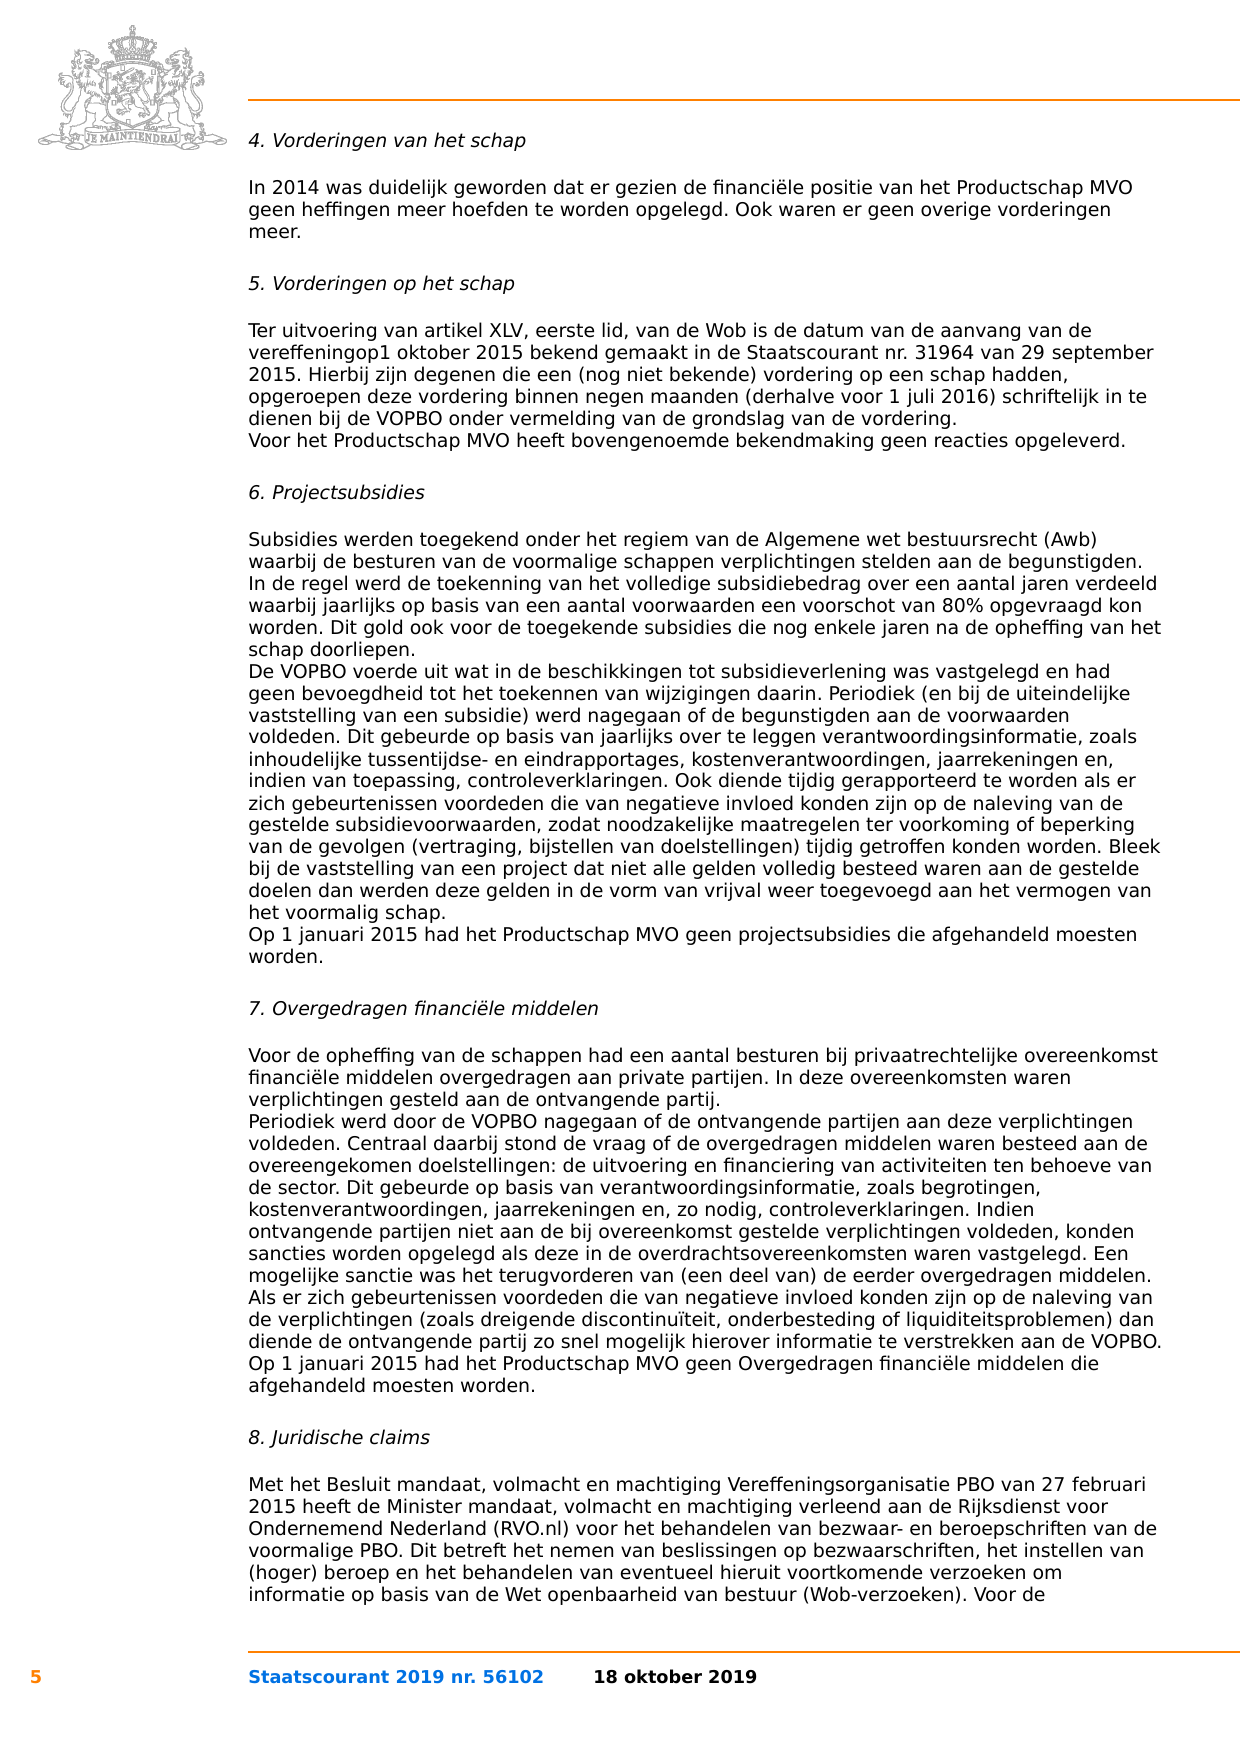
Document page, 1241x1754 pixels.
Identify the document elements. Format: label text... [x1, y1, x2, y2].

text In 2014 was duidelijk geworden dat er gezien de financiële positie van het Productschap MVO geen heffingen meer hoefden te worden opgelegd. Ook waren er geen overige vorderingen meer. [248, 177, 1163, 243]
text Op 1 januari 2015 had het Productschap MVO geen Overgedragen financiële middelen die afgehandeld moesten worden. [248, 1353, 1163, 1397]
text De VOPBO voerde uit wat in de beschikkingen tot subsidieverlening was vastgelegd en had geen bevoegdheid tot het toekennen van wijzigingen daarin. Periodiek (en bij de uiteindelijke vaststelling van een subsidie) werd nagegaan of de begunstigden aan de voorwaarden voldeden. Dit gebeurde op basis van jaarlijks over te leggen verantwoordingsinformatie, zoals inhoudelijke tussentijdse- en eindrapportages, kostenverantwoordingen, jaarrekeningen en, indien van toepassing, controleverklaringen. Ook diende tijdig gerapporteerd te worden als er zich gebeurtenissen voordeden die van negatieve invloed konden zijn op de naleving van de gestelde subsidievoorwaarden, zodat noodzakelijke maatregelen ter voorkoming of beperking van de gevolgen (vertraging, bijstellen van doelstellingen) tijdig getroffen konden worden. Bleek bij de vaststelling van een project dat niet alle gelden volledig besteed waren aan de gestelde doelen dan werden deze gelden in de vorm van vrijval weer toegevoegd aan het vermogen van het voormalig schap. [248, 661, 1163, 924]
subtitle 5. Vorderingen op het schap [248, 273, 1163, 295]
text Voor de opheffing van de schappen had een aantal besturen bij privaatrechtelijke overeenkomst financiële middelen overgedragen aan private partijen. In deze overeenkomsten waren verplichtingen gesteld aan de ontvangende partij. [248, 1045, 1163, 1111]
text Met het Besluit mandaat, volmacht en machtiging Vereffeningsorganisatie PBO van 27 februari 2015 heeft de Minister mandaat, volmacht en machtiging verleend aan de Rijksdienst voor Ondernemend Nederland (RVO.nl) voor het behandelen van bezwaar- en beroepschriften van de voormalige PBO. Dit betreft het nemen van beslissingen op bezwaarschriften, het instellen van (hoger) beroep en het behandelen van eventueel hieruit voortkomende verzoeken om informatie op basis van de Wet openbaarheid van bestuur (Wob-verzoeken). Voor de [248, 1474, 1163, 1606]
text Voor het Productschap MVO heeft bovengenoemde bekendmaking geen reacties opgeleverd. [248, 430, 1163, 452]
text Periodiek werd door de VOPBO nagegaan of de ontvangende partijen aan deze verplichtingen voldeden. Centraal daarbij stond de vraag of de overgedragen middelen waren besteed aan de overeengekomen doelstellingen: de uitvoering en financiering van activiteiten ten behoeve van de sector. Dit gebeurde op basis van verantwoordingsinformatie, zoals begrotingen, kostenverantwoordingen, jaarrekeningen en, zo nodig, controleverklaringen. Indien ontvangende partijen niet aan de bij overeenkomst gestelde verplichtingen voldeden, konden sancties worden opgelegd als deze in de overdrachtsovereenkomsten waren vastgelegd. Een mogelijke sanctie was het terugvorderen van (een deel van) de eerder overgedragen middelen. Als er zich gebeurtenissen voordeden die van negatieve invloed konden zijn op de naleving van de verplichtingen (zoals dreigende discontinuïteit, onderbesteding of liquiditeitsproblemen) dan diende de ontvangende partij zo snel mogelijk hierover informatie te verstrekken aan de VOPBO. [248, 1111, 1163, 1353]
subtitle 6. Projectsubsidies [248, 482, 1163, 504]
picture [38, 25, 227, 150]
text Ter uitvoering van artikel XLV, eerste lid, van de Wob is de datum van de aanvang van de vereffeningop1 oktober 2015 bekend gemaakt in de Staatscourant nr. 31964 van 29 september 2015. Hierbij zijn degenen die een (nog niet bekende) vordering op een schap hadden, opgeroepen deze vordering binnen negen maanden (derhalve voor 1 juli 2016) schriftelijk in te dienen bij de VOPBO onder vermelding van de grondslag van de vordering. [248, 320, 1163, 430]
text Subsidies werden toegekend onder het regiem van de Algemene wet bestuursrecht (Awb) waarbij de besturen van de voormalige schappen verplichtingen stelden aan de begunstigden. In de regel werd de toekenning van het volledige subsidiebedrag over een aantal jaren verdeeld waarbij jaarlijks op basis van een aantal voorwaarden een voorschot van 80% opgevraagd kon worden. Dit gold ook voor de toegekende subsidies die nog enkele jaren na de opheffing van het schap doorliepen. [248, 529, 1163, 661]
text Op 1 januari 2015 had het Productschap MVO geen projectsubsidies die afgehandeld moesten worden. [248, 924, 1163, 968]
subtitle 4. Vorderingen van het schap [248, 130, 1163, 152]
subtitle 8. Juridische claims [248, 1427, 1163, 1449]
subtitle 7. Overgedragen financiële middelen [248, 998, 1163, 1020]
